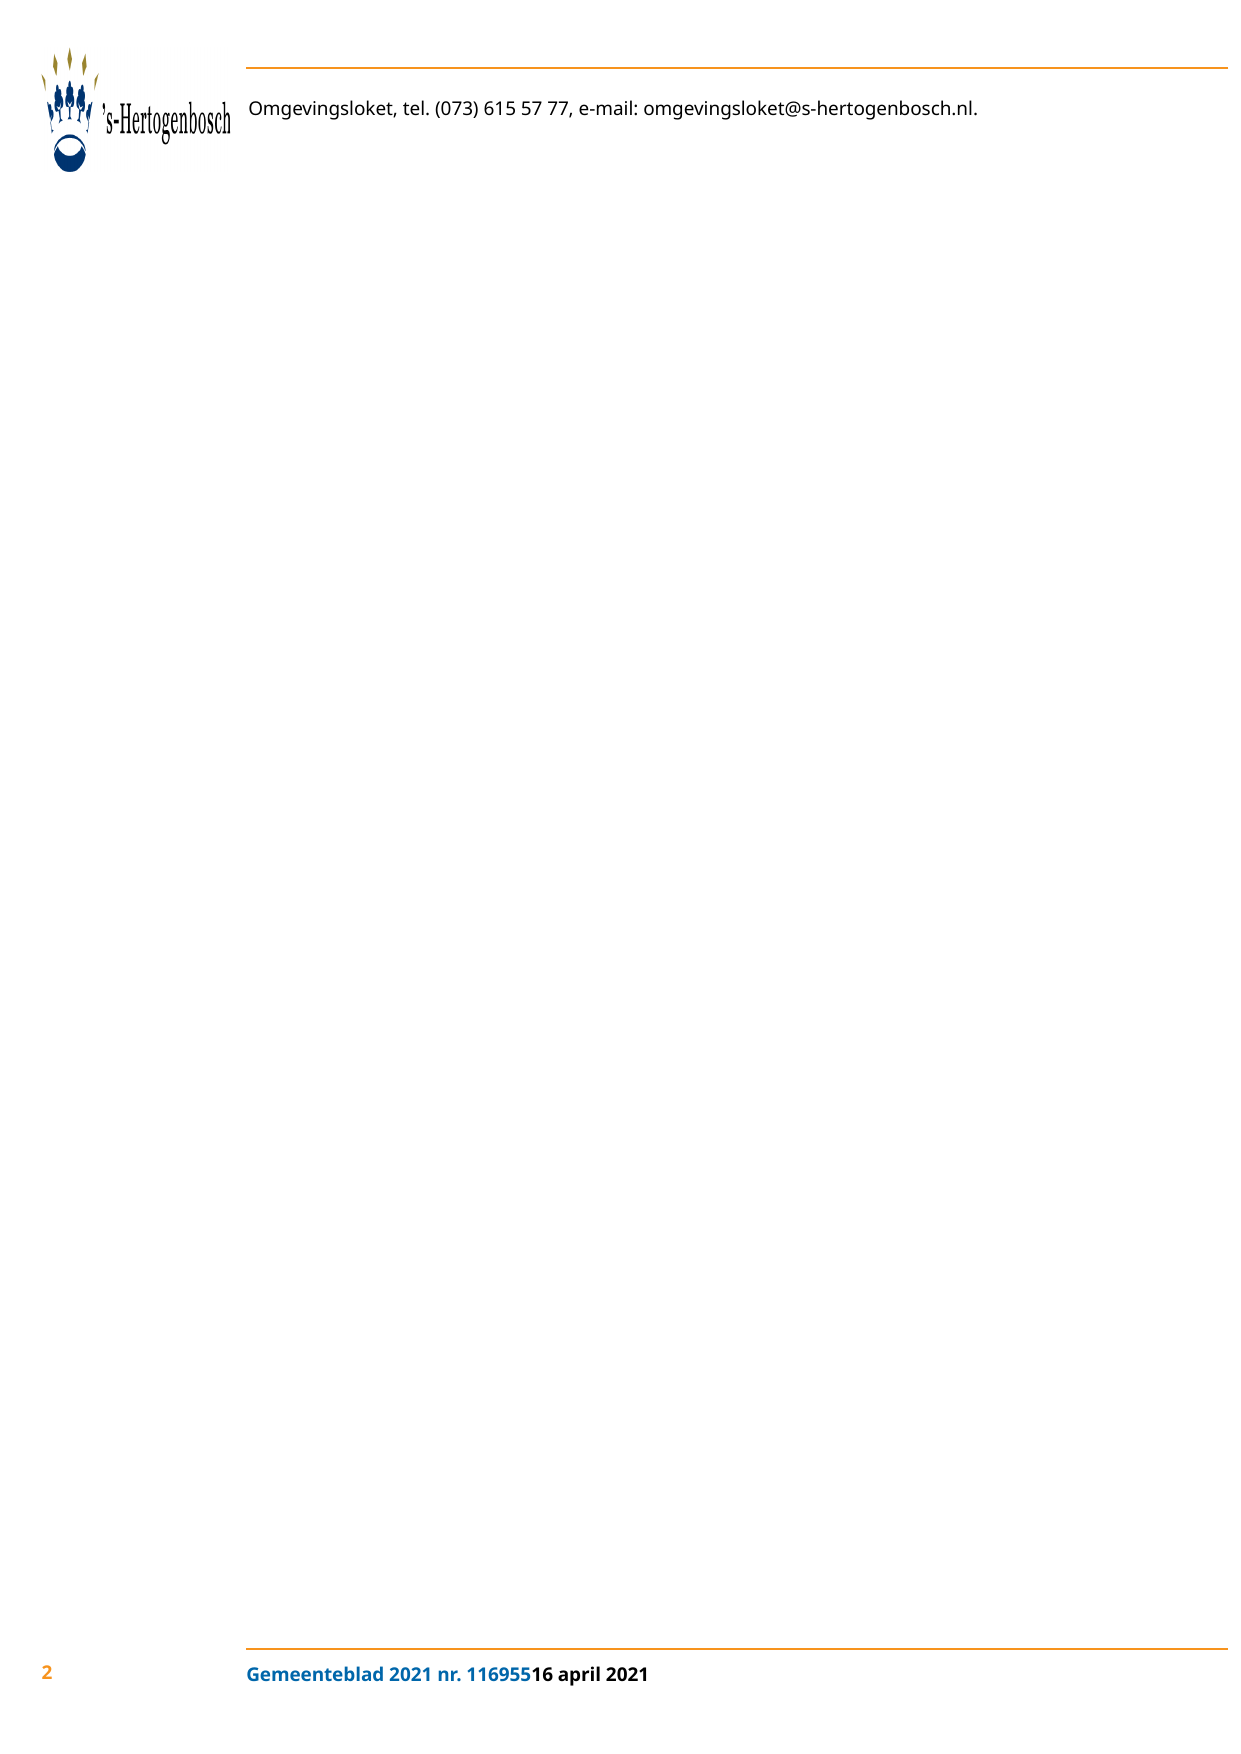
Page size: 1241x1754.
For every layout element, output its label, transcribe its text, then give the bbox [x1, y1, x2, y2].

picture [41, 47, 231, 172]
text Omgevingsloket, tel. (073) 615 57 77, e-mail: omgevingsloket@s-hertogenbosch.nl. [248, 95, 1152, 121]
